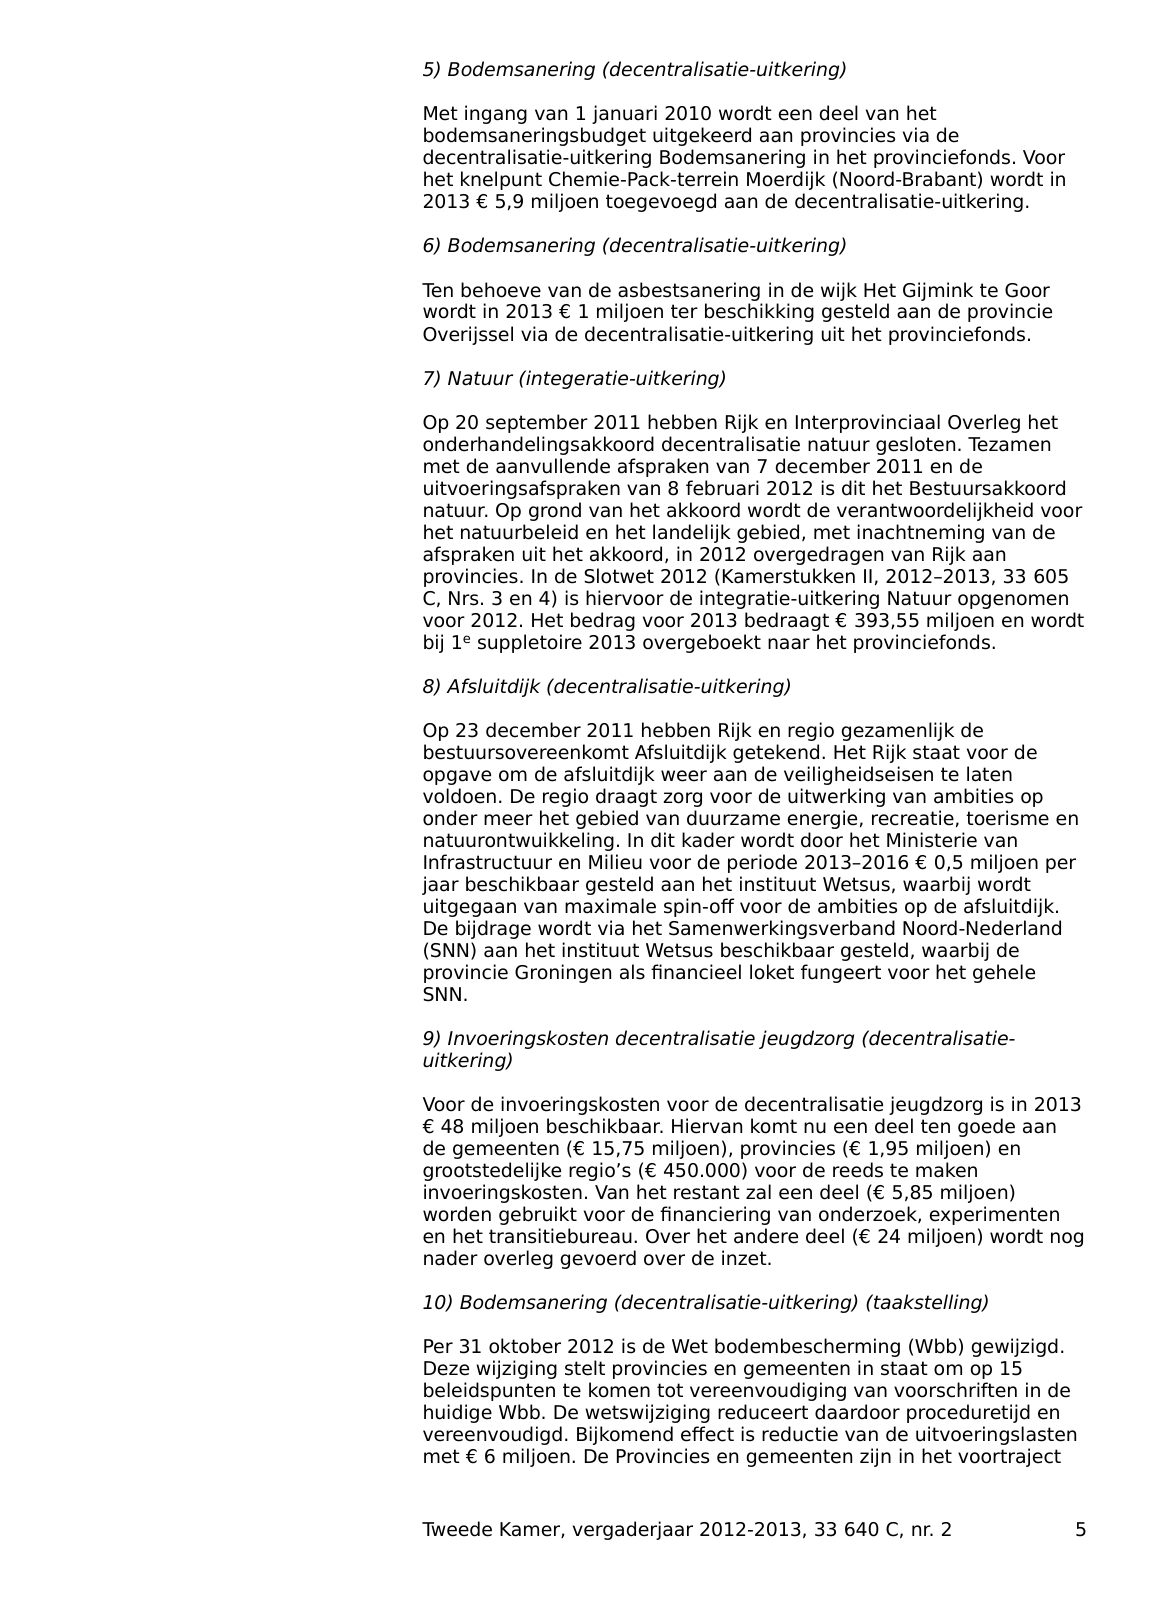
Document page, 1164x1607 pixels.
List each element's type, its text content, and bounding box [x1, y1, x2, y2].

subtitle 8) Afsluitdijk (decentralisatie-uitkering) [422, 676, 1087, 698]
text Voor de invoeringskosten voor de decentralisatie jeugdzorg is in 2013 € 48 miljoen beschikbaar. Hiervan komt nu een deel ten goede aan de gemeenten (€ 15,75 miljoen), provincies (€ 1,95 miljoen) en grootstedelijke regio’s (€ 450.000) voor de reeds te maken invoeringskosten. Van het restant zal een deel (€ 5,85 miljoen) worden gebruikt voor de financiering van onderzoek, experimenten en het transitiebureau. Over het andere deel (€ 24 miljoen) wordt nog nader overleg gevoerd over de inzet. [422, 1094, 1087, 1270]
text Ten behoeve van de asbestsanering in de wijk Het Gijmink te Goor wordt in 2013 € 1 miljoen ter beschikking gesteld aan de provincie Overijssel via de decentralisatie-uitkering uit het provinciefonds. [422, 279, 1087, 345]
subtitle 9) Invoeringskosten decentralisatie jeugdzorg (decentralisatie-uitkering) [422, 1028, 1087, 1072]
text Met ingang van 1 januari 2010 wordt een deel van het bodemsaneringsbudget uitgekeerd aan provincies via de decentralisatie-uitkering Bodemsanering in het provinciefonds. Voor het knelpunt Chemie-Pack-terrein Moerdijk (Noord-Brabant) wordt in 2013 € 5,9 miljoen toegevoegd aan de decentralisatie-uitkering. [422, 103, 1087, 213]
text Per 31 oktober 2012 is de Wet bodembescherming (Wbb) gewijzigd. Deze wijziging stelt provincies en gemeenten in staat om op 15 beleidspunten te komen tot vereenvoudiging van voorschriften in de huidige Wbb. De wetswijziging reduceert daardoor proceduretijd en vereenvoudigd. Bijkomend effect is reductie van de uitvoeringslasten met € 6 miljoen. De Provincies en gemeenten zijn in het voortraject [422, 1336, 1087, 1468]
subtitle 5) Bodemsanering (decentralisatie-uitkering) [422, 59, 1087, 81]
subtitle 7) Natuur (integeratie-uitkering) [422, 368, 1087, 389]
subtitle 10) Bodemsanering (decentralisatie-uitkering) (taakstelling) [422, 1292, 1087, 1314]
text Op 20 september 2011 hebben Rijk en Interprovinciaal Overleg het onderhandelingsakkoord decentralisatie natuur gesloten. Tezamen met de aanvullende afspraken van 7 december 2011 en de uitvoeringsafspraken van 8 februari 2012 is dit het Bestuursakkoord natuur. Op grond van het akkoord wordt de verantwoordelijkheid voor het natuurbeleid en het landelijk gebied, met inachtneming van de afspraken uit het akkoord, in 2012 overgedragen van Rijk aan provincies. In de Slotwet 2012 (Kamerstukken II, 2012–2013, 33 605 C, Nrs. 3 en 4) is hiervoor de integratie-uitkering Natuur opgenomen voor 2012. Het bedrag voor 2013 bedraagt € 393,55 miljoen en wordt bij 1e suppletoire 2013 overgeboekt naar het provinciefonds. [422, 412, 1087, 653]
text Op 23 december 2011 hebben Rijk en regio gezamenlijk de bestuursovereenkomt Afsluitdijk getekend. Het Rijk staat voor de opgave om de afsluitdijk weer aan de veiligheidseisen te laten voldoen. De regio draagt zorg voor de uitwerking van ambities op onder meer het gebied van duurzame energie, recreatie, toerisme en natuurontwuikkeling. In dit kader wordt door het Ministerie van Infrastructuur en Milieu voor de periode 2013–2016 € 0,5 miljoen per jaar beschikbaar gesteld aan het instituut Wetsus, waarbij wordt uitgegaan van maximale spin-off voor de ambities op de afsluitdijk. De bijdrage wordt via het Samenwerkingsverband Noord-Nederland (SNN) aan het instituut Wetsus beschikbaar gesteld, waarbij de provincie Groningen als financieel loket fungeert voor het gehele SNN. [422, 720, 1087, 1006]
subtitle 6) Bodemsanering (decentralisatie-uitkering) [422, 235, 1087, 257]
